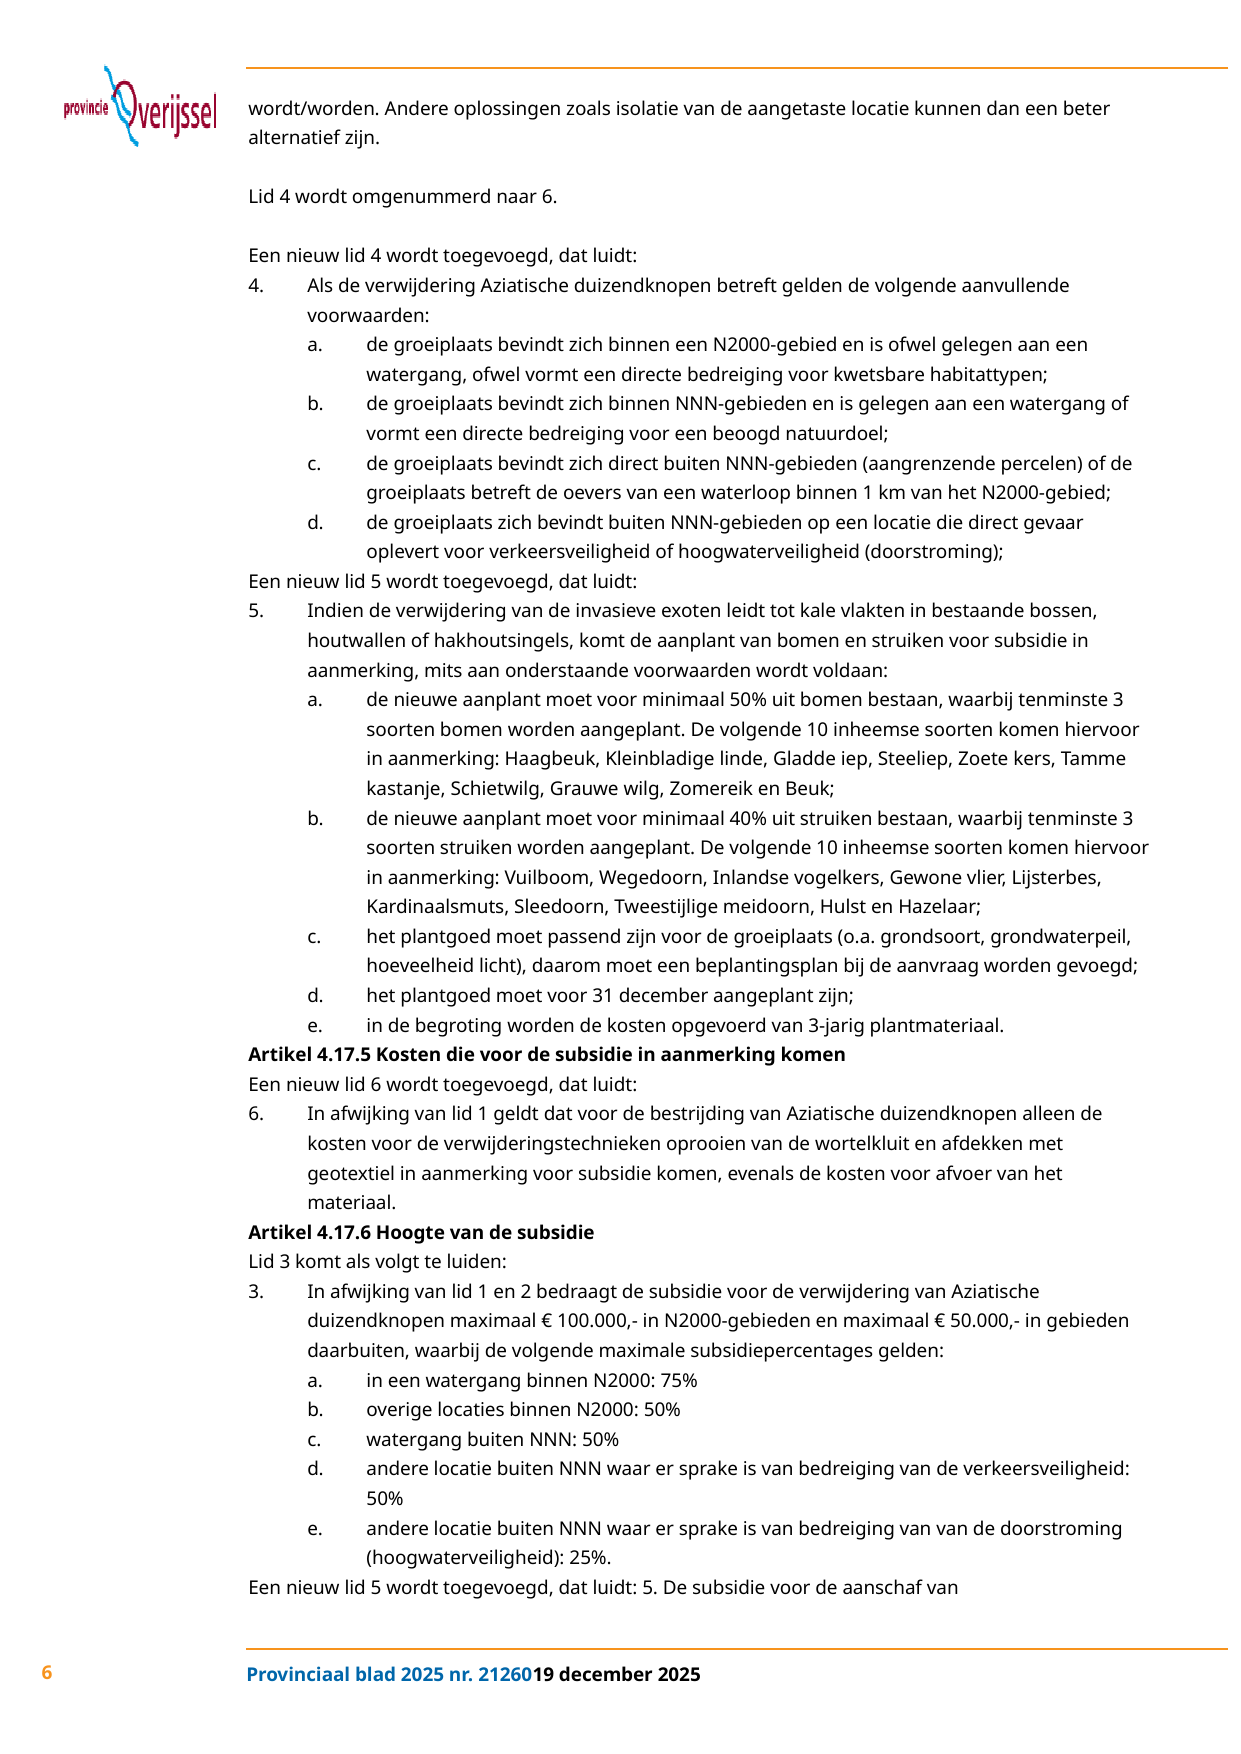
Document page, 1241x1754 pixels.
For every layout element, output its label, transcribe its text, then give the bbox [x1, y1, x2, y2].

text Een nieuw lid 4 wordt toegevoegd, dat luidt: [248, 243, 1152, 268]
text Artikel 4.17.6 Hoogte van de subsidie [248, 1219, 1152, 1245]
text wordt/worden. Andere oplossingen zoals isolatie van de aangetaste locatie kunnen dan een beter alternatief zijn. [248, 95, 1152, 150]
picture [41, 47, 231, 172]
text Lid 3 komt als volgt te luiden: [248, 1248, 1152, 1274]
list andere locatie buiten NNN waar er sprake is van bedreiging van van de doorstroming (hoogwaterveiligheid): 25%. [307, 1515, 1152, 1570]
list In afwijking van lid 1 en 2 bedraagt de subsidie voor de verwijdering van Aziatische duizendknopen maximaal € 100.000,- in N2000-gebieden en maximaal € 50.000,- in gebieden daarbuiten, waarbij de volgende maximale subsidiepercentages gelden: [248, 1278, 1152, 1363]
list het plantgoed moet passend zijn voor de groeiplaats (o.a. grondsoort, grondwaterpeil, hoeveelheid licht), daarom moet een beplantingsplan bij de aanvraag worden gevoegd; [307, 923, 1152, 978]
list in een watergang binnen N2000: 75% [307, 1367, 1152, 1393]
list in de begroting worden de kosten opgevoerd van 3-jarig plantmateriaal. [307, 1012, 1152, 1038]
text Artikel 4.17.5 Kosten die voor de subsidie in aanmerking komen [248, 1041, 1152, 1067]
list overige locaties binnen N2000: 50% [307, 1396, 1152, 1422]
list de nieuwe aanplant moet voor minimaal 40% uit struiken bestaan, waarbij tenminste 3 soorten struiken worden aangeplant. De volgende 10 inheemse soorten komen hiervoor in aanmerking: Vuilboom, Wegedoorn, Inlandse vogelkers, Gewone vlier, Lijsterbes, Kardinaalsmuts, Sleedoorn, Tweestijlige meidoorn, Hulst en Hazelaar; [307, 805, 1152, 919]
list de groeiplaats bevindt zich direct buiten NNN-gebieden (aangrenzende percelen) of de groeiplaats betreft de oevers van een waterloop binnen 1 km van het N2000-gebied; [307, 450, 1152, 505]
list de groeiplaats bevindt zich binnen NNN-gebieden en is gelegen aan een watergang of vormt een directe bedreiging voor een beoogd natuurdoel; [307, 391, 1152, 446]
list de groeiplaats bevindt zich binnen een N2000-gebied en is ofwel gelegen aan een watergang, ofwel vormt een directe bedreiging voor kwetsbare habitattypen; [307, 331, 1152, 387]
text Lid 4 wordt omgenummerd naar 6. [248, 183, 1152, 209]
list het plantgoed moet voor 31 december aangeplant zijn; [307, 982, 1152, 1008]
list Indien de verwijdering van de invasieve exoten leidt tot kale vlakten in bestaande bossen, houtwallen of hakhoutsingels, komt de aanplant van bomen en struiken voor subsidie in aanmerking, mits aan onderstaande voorwaarden wordt voldaan: [248, 598, 1152, 683]
text Een nieuw lid 5 wordt toegevoegd, dat luidt: 5. De subsidie voor de aanschaf van [248, 1574, 1152, 1600]
list de groeiplaats zich bevindt buiten NNN-gebieden op een locatie die direct gevaar oplevert voor verkeersveiligheid of hoogwaterveiligheid (doorstroming); [307, 509, 1152, 564]
list In afwijking van lid 1 geldt dat voor de bestrijding van Aziatische duizendknopen alleen de kosten voor de verwijderingstechnieken oprooien van de wortelkluit en afdekken met geotextiel in aanmerking voor subsidie komen, evenals de kosten voor afvoer van het materiaal. [248, 1101, 1152, 1215]
text Een nieuw lid 6 wordt toegevoegd, dat luidt: [248, 1071, 1152, 1097]
list andere locatie buiten NNN waar er sprake is van bedreiging van de verkeersveiligheid: 50% [307, 1456, 1152, 1511]
list Als de verwijdering Aziatische duizendknopen betreft gelden de volgende aanvullende voorwaarden: [248, 272, 1152, 328]
list watergang buiten NNN: 50% [307, 1426, 1152, 1452]
list de nieuwe aanplant moet voor minimaal 50% uit bomen bestaan, waarbij tenminste 3 soorten bomen worden aangeplant. De volgende 10 inheemse soorten komen hiervoor in aanmerking: Haagbeuk, Kleinbladige linde, Gladde iep, Steeliep, Zoete kers, Tamme kastanje, Schietwilg, Grauwe wilg, Zomereik en Beuk; [307, 686, 1152, 801]
text Een nieuw lid 5 wordt toegevoegd, dat luidt: [248, 568, 1152, 594]
